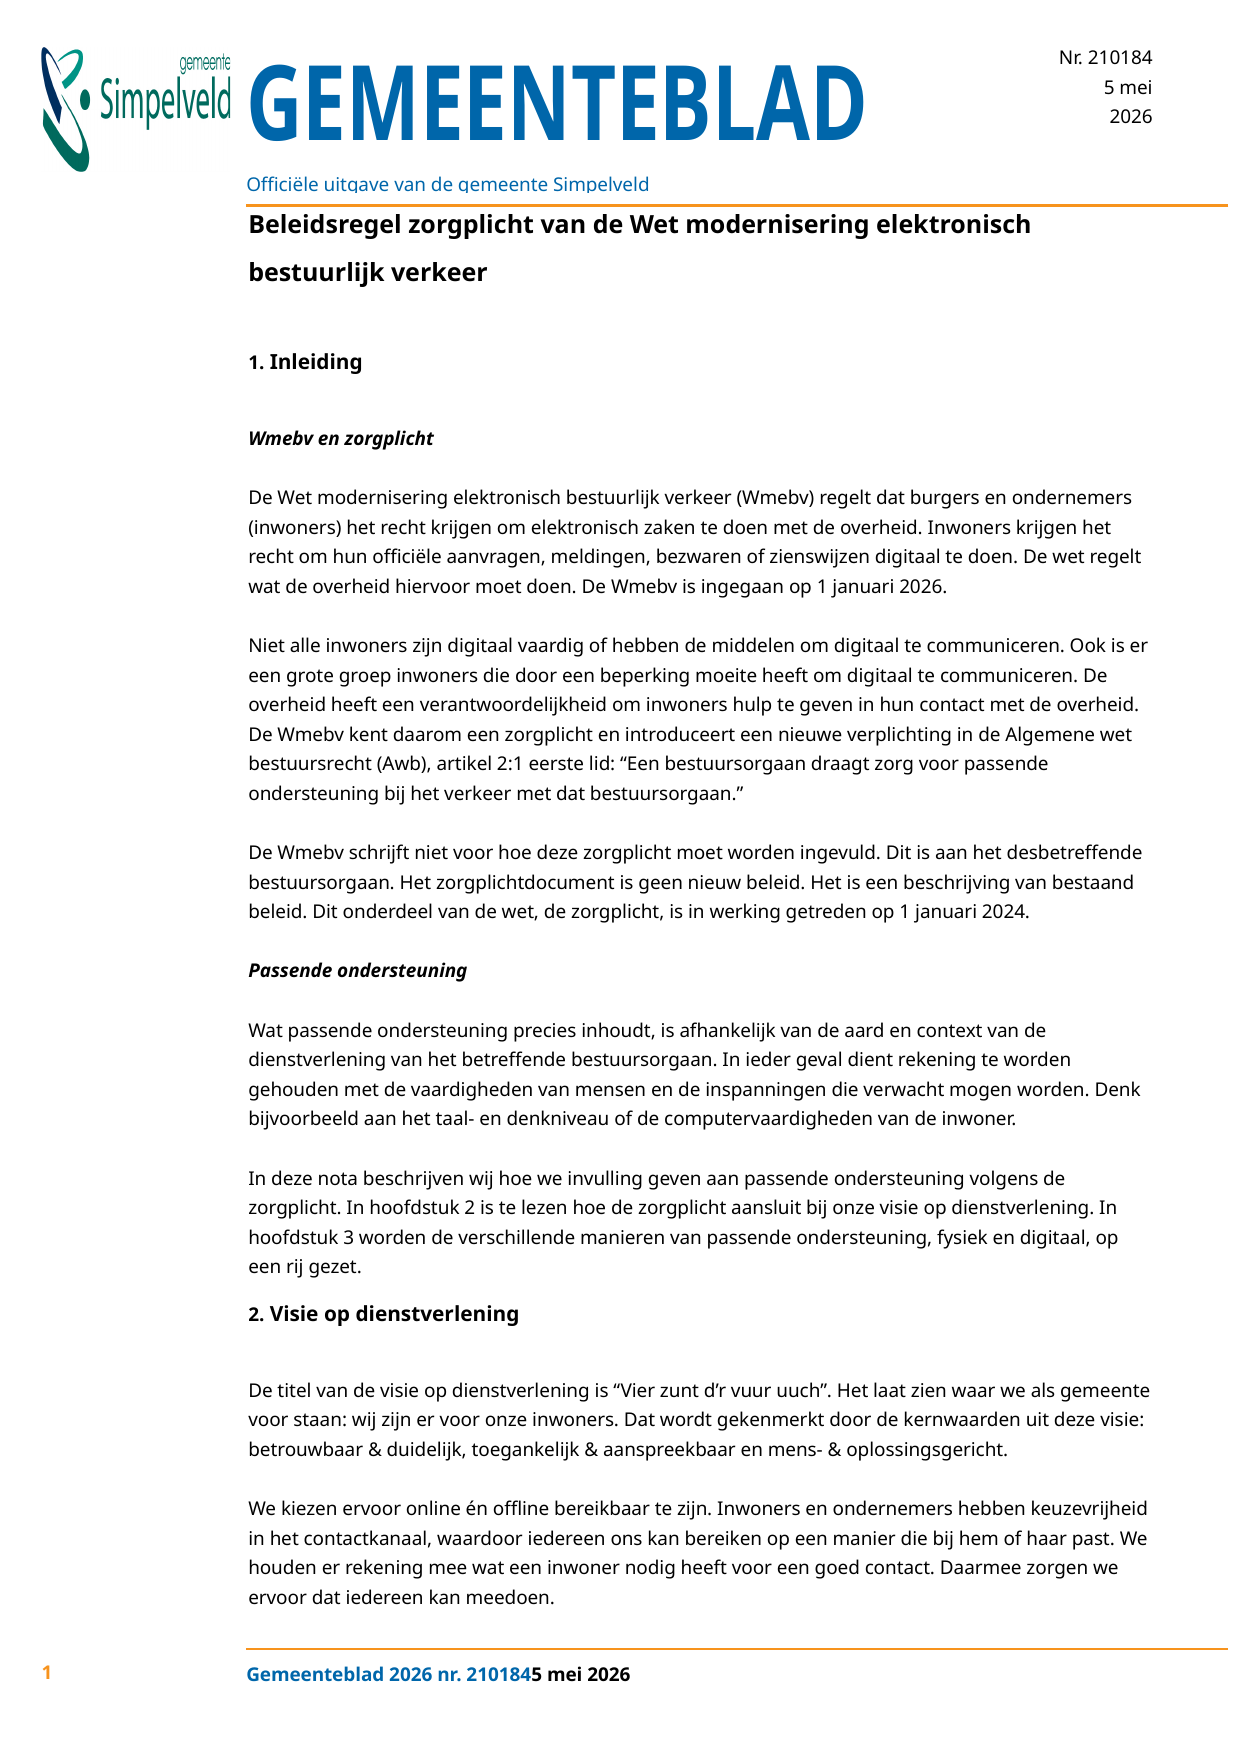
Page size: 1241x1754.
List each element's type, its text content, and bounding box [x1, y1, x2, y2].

text 1. Inleiding [248, 347, 1152, 376]
text 2. Visie op dienstverlening [248, 1299, 1152, 1328]
text Passende ondersteuning [248, 958, 1152, 983]
text We kiezen ervoor online én offline bereikbaar te zijn. Inwoners en ondernemers hebben keuzevrijheid in het contactkanaal, waardoor iedereen ons kan bereiken op een manier die bij hem of haar past. We houden er rekening mee wat een inwoner nodig heeft voor een goed contact. Daarmee zorgen we ervoor dat iedereen kan meedoen. [248, 1495, 1152, 1610]
text De Wmebv schrijft niet voor hoe deze zorgplicht moet worden ingevuld. Dit is aan het desbetreffende bestuursorgaan. Het zorgplichtdocument is geen nieuw beleid. Het is een beschrijving van bestaand beleid. Dit onderdeel van de wet, de zorgplicht, is in werking getreden op 1 januari 2024. [248, 839, 1152, 924]
text De Wet modernisering elektronisch bestuurlijk verkeer (Wmebv) regelt dat burgers en ondernemers (inwoners) het recht krijgen om elektronisch zaken te doen met de overheid. Inwoners krijgen het recht om hun officiële aanvragen, meldingen, bezwaren of zienswijzen digitaal te doen. De wet regelt wat de overheid hiervoor moet doen. De Wmebv is ingegaan op 1 januari 2026. [248, 484, 1152, 599]
text Wat passende ondersteuning precies inhoudt, is afhankelijk van de aard en context van de dienstverlening van het betreffende bestuursorgaan. In ieder geval dient rekening te worden gehouden met de vaardigheden van mensen en de inspanningen die verwacht mogen worden. Denk bijvoorbeeld aan het taal- en denkniveau of de computervaardigheden van de inwoner. [248, 1017, 1152, 1131]
text Niet alle inwoners zijn digitaal vaardig of hebben de middelen om digitaal te communiceren. Ook is er een grote groep inwoners die door een beperking moeite heeft om digitaal te communiceren. De overheid heeft een verantwoordelijkheid om inwoners hulp te geven in hun contact met de overheid. De Wmebv kent daarom een zorgplicht en introduceert een nieuwe verplichting in de Algemene wet bestuursrecht (Awb), artikel 2:1 eerste lid: “Een bestuursorgaan draagt zorg voor passende ondersteuning bij het verkeer met dat bestuursorgaan.” [248, 632, 1152, 806]
text De titel van de visie op dienstverlening is “Vier zunt d’r vuur uuch”. Het laat zien waar we als gemeente voor staan: wij zijn er voor onze inwoners. Dat wordt gekenmerkt door de kernwaarden uit deze visie: betrouwbaar & duidelijk, toegankelijk & aanspreekbaar en mens- & oplossingsgericht. [248, 1377, 1152, 1462]
text Wmebv en zorgplicht [248, 425, 1152, 451]
text In deze nota beschrijven wij hoe we invulling geven aan passende ondersteuning volgens de zorgplicht. In hoofdstuk 2 is te lezen hoe de zorgplicht aansluit bij onze visie op dienstverlening. In hoofdstuk 3 worden de verschillende manieren van passende ondersteuning, fysiek en digitaal, op een rij gezet. [248, 1165, 1152, 1279]
text Beleidsregel zorgplicht van de Wet modernisering elektronisch bestuurlijk verkeer [248, 207, 1152, 288]
picture [41, 47, 231, 172]
